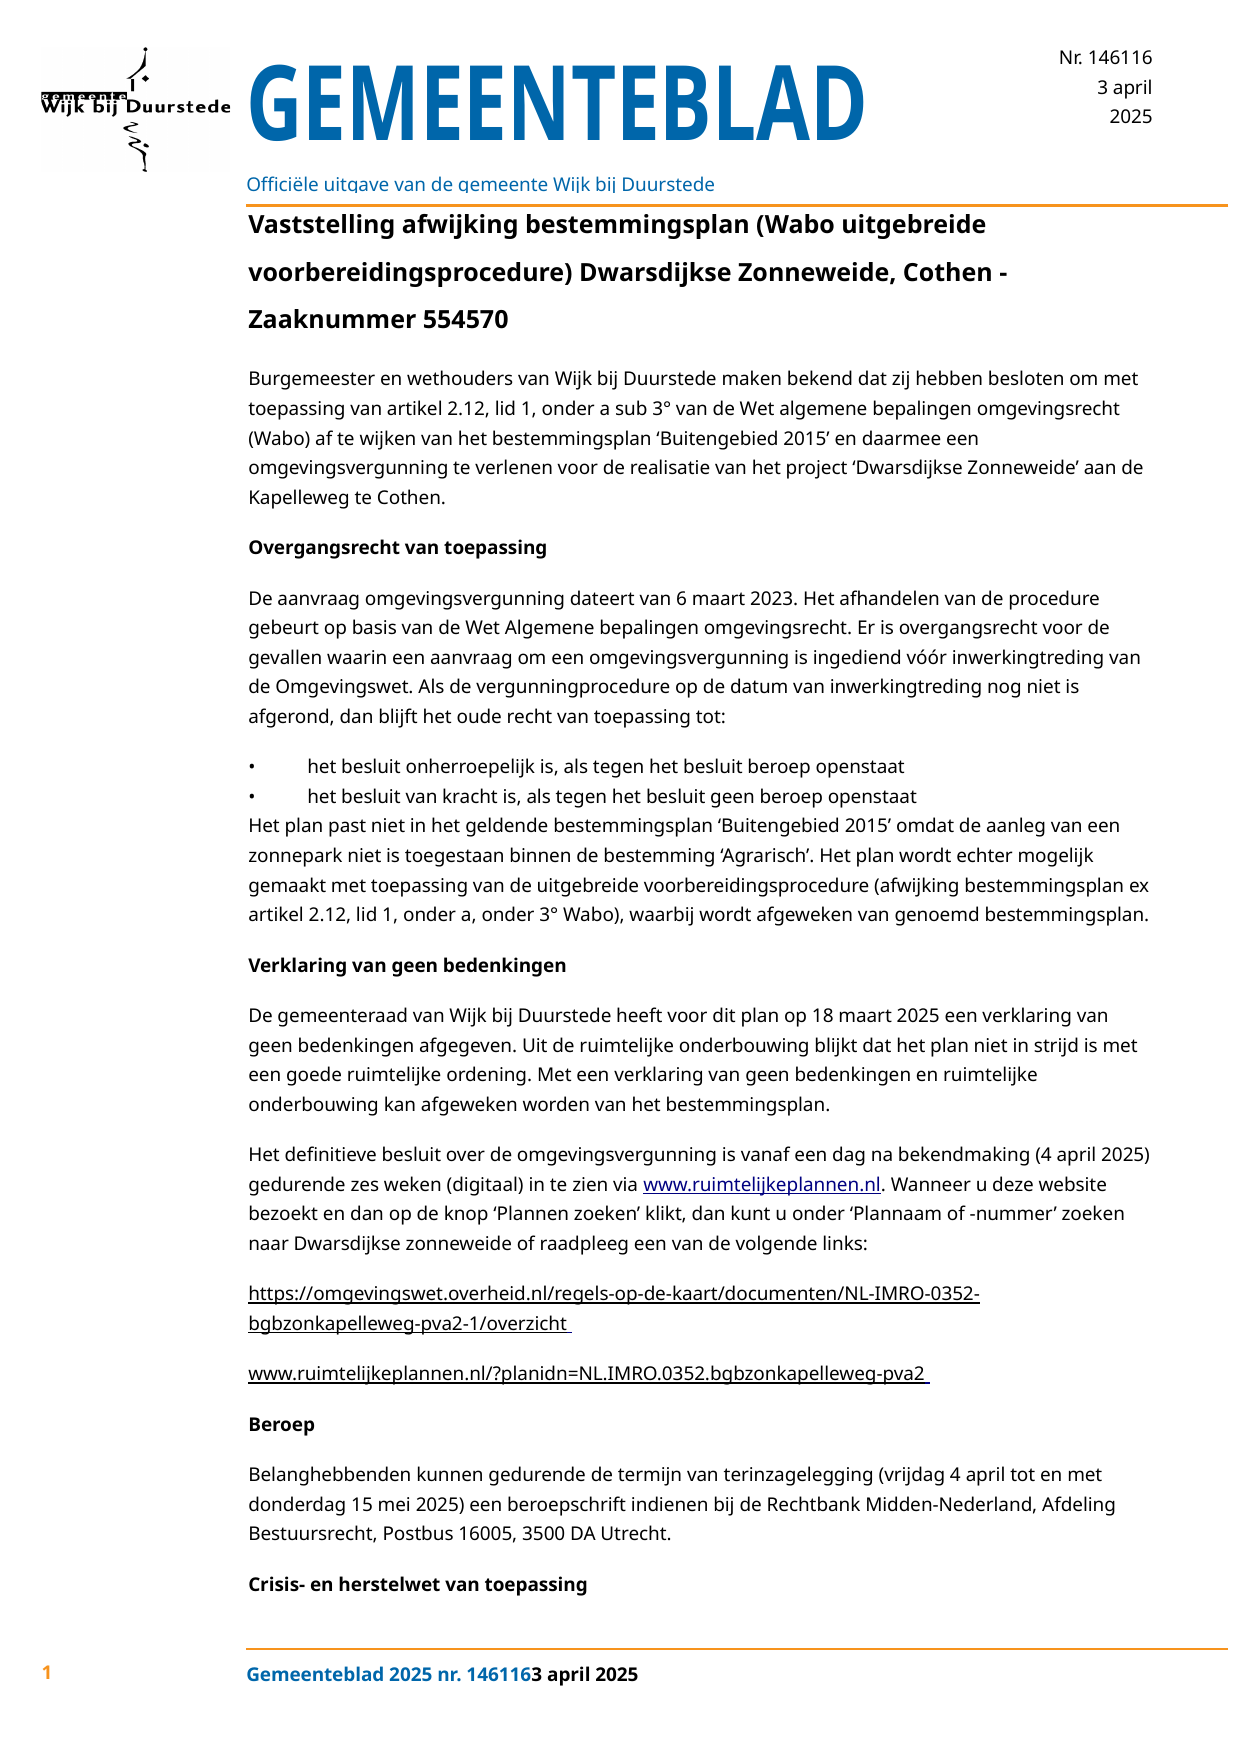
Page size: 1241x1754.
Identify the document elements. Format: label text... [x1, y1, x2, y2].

text Overgangsrecht van toepassing [248, 534, 1152, 560]
text www.ruimtelijkeplannen.nl/?planidn=NL.IMRO.0352.bgbzonkapelleweg-pva2 [248, 1361, 1152, 1386]
text Het definitieve besluit over de omgevingsvergunning is vanaf een dag na bekendmaking (4 april 2025) gedurende zes weken (digitaal) in te zien via www.ruimtelijkeplannen.nl. Wanneer u deze website bezoekt en dan op de knop ‘Plannen zoeken’ klikt, dan kunt u onder ‘Plannaam of -nummer’ zoeken naar Dwarsdijkse zonneweide of raadpleeg een van de volgende links: [248, 1141, 1152, 1256]
list het besluit onherroepelijk is, als tegen het besluit beroep openstaat [248, 753, 1152, 779]
picture [41, 47, 231, 172]
list het besluit van kracht is, als tegen het besluit geen beroep openstaat [248, 783, 1152, 809]
text Vaststelling afwijking bestemmingsplan (Wabo uitgebreide voorbereidingsprocedure) Dwarsdijkse Zonneweide, Cothen - Zaaknummer 554570 [248, 207, 1152, 336]
text Beroep [248, 1411, 1152, 1437]
text Belanghebbenden kunnen gedurende de termijn van terinzagelegging (vrijdag 4 april tot en met donderdag 15 mei 2025) een beroepschrift indienen bij de Rechtbank Midden-Nederland, Afdeling Bestuursrecht, Postbus 16005, 3500 DA Utrecht. [248, 1461, 1152, 1546]
text Burgemeester en wethouders van Wijk bij Duurstede maken bekend dat zij hebben besloten om met toepassing van artikel 2.12, lid 1, onder a sub 3° van de Wet algemene bepalingen omgevingsrecht (Wabo) af te wijken van het bestemmingsplan ‘Buitengebied 2015’ en daarmee een omgevingsvergunning te verlenen voor de realisatie van het project ‘Dwarsdijkse Zonneweide’ aan de Kapelleweg te Cothen. [248, 366, 1152, 509]
text Het plan past niet in het geldende bestemmingsplan ‘Buitengebied 2015’ omdat de aanleg van een zonnepark niet is toegestaan binnen de bestemming ‘Agrarisch’. Het plan wordt echter mogelijk gemaakt met toepassing van de uitgebreide voorbereidingsprocedure (afwijking bestemmingsplan ex artikel 2.12, lid 1, onder a, onder 3° Wabo), waarbij wordt afgeweken van genoemd bestemmingsplan. [248, 813, 1152, 927]
text De gemeenteraad van Wijk bij Duurstede heeft voor dit plan op 18 maart 2025 een verklaring van geen bedenkingen afgegeven. Uit de ruimtelijke onderbouwing blijkt dat het plan niet in strijd is met een goede ruimtelijke ordening. Met een verklaring van geen bedenkingen en ruimtelijke onderbouwing kan afgeweken worden van het bestemmingsplan. [248, 1002, 1152, 1117]
text Verklaring van geen bedenkingen [248, 952, 1152, 977]
text Crisis- en herstelwet van toepassing [248, 1571, 1152, 1597]
text De aanvraag omgevingsvergunning dateert van 6 maart 2023. Het afhandelen van de procedure gebeurt op basis van de Wet Algemene bepalingen omgevingsrecht. Er is overgangsrecht voor de gevallen waarin een aanvraag om een omgevingsvergunning is ingediend vóór inwerkingtreding van de Omgevingswet. Als de vergunningprocedure op de datum van inwerkingtreding nog niet is afgerond, dan blijft het oude recht van toepassing tot: [248, 585, 1152, 729]
text https://omgevingswet.overheid.nl/regels-op-de-kaart/documenten/NL-IMRO-0352-bgbzonkapelleweg-pva2-1/overzicht [248, 1281, 1152, 1336]
